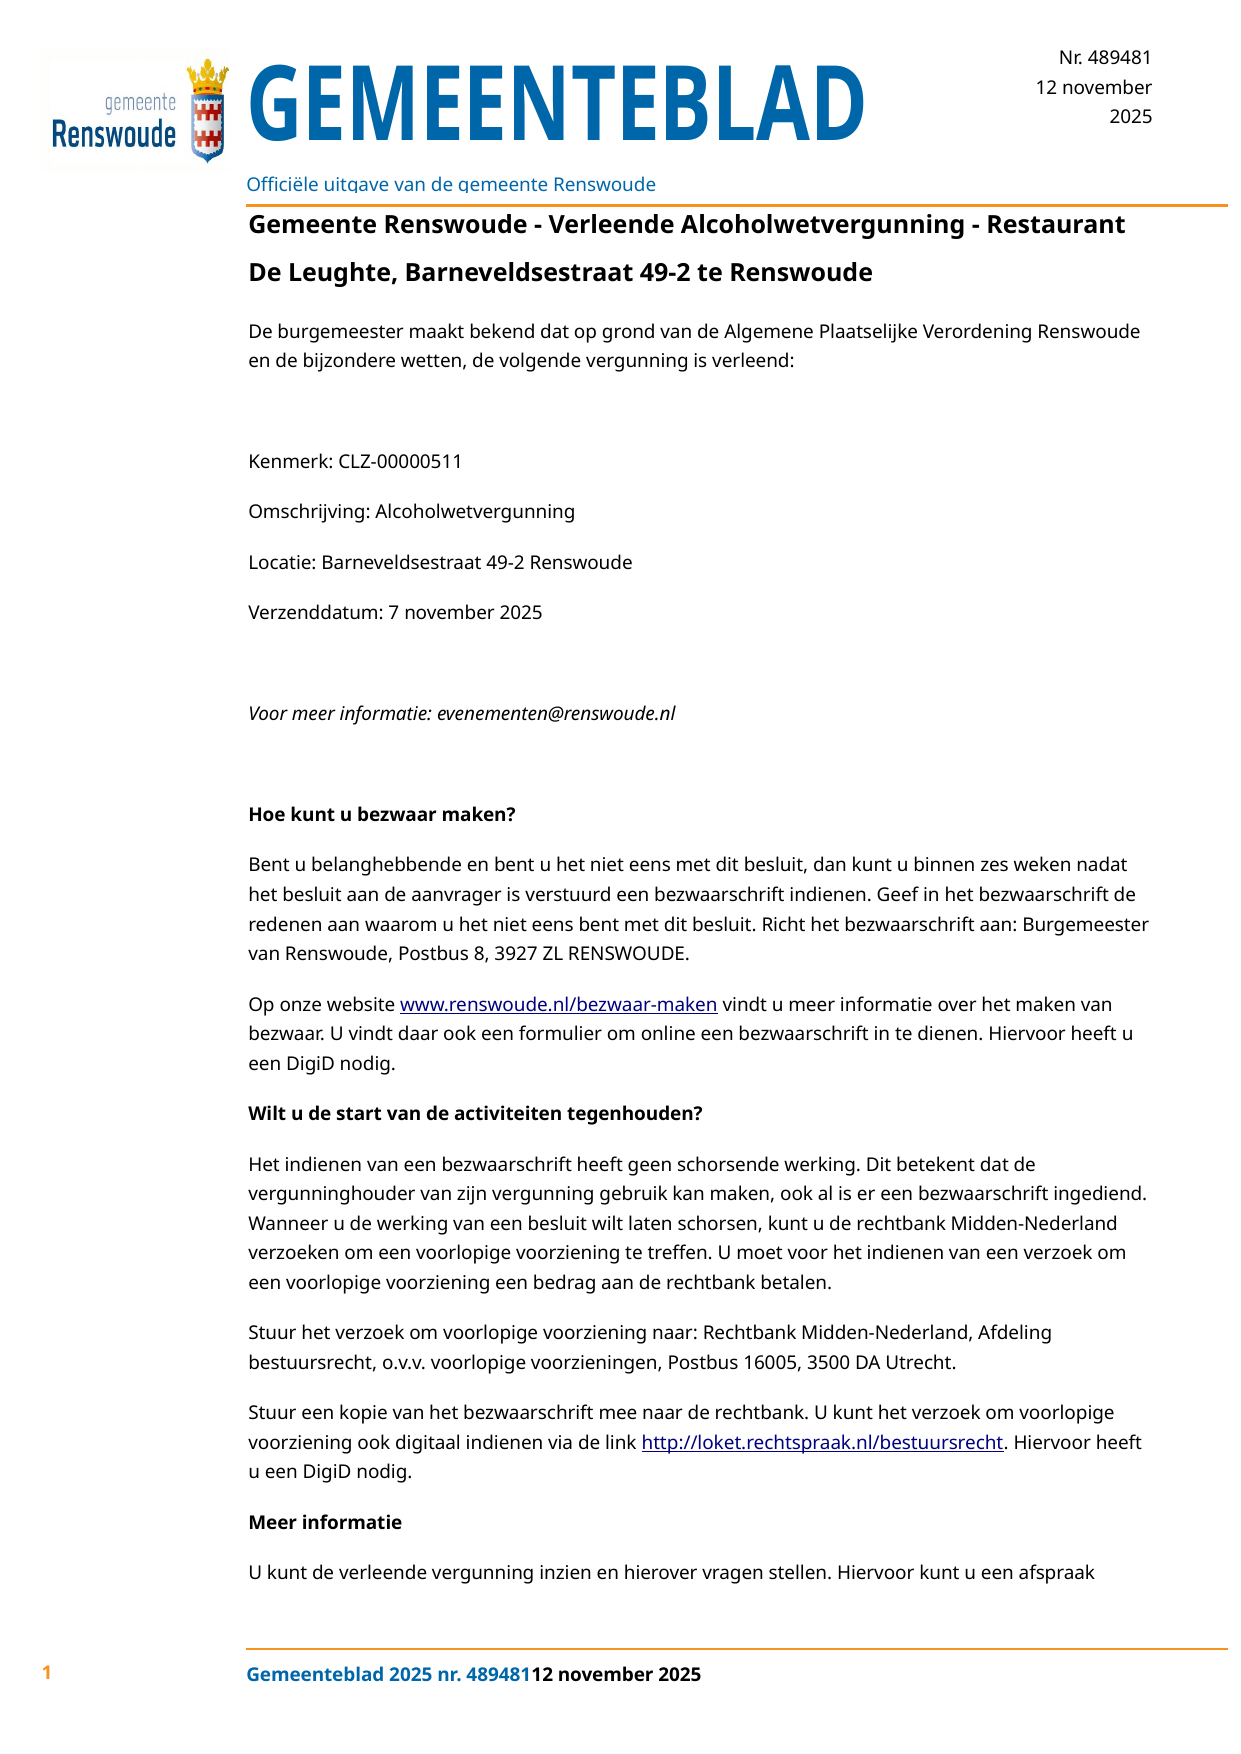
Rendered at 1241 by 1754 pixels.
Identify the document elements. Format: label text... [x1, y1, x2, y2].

text Voor meer informatie: evenementen@renswoude.nl [248, 700, 1152, 726]
text Het indienen van een bezwaarschrift heeft geen schorsende werking. Dit betekent dat de vergunninghouder van zijn vergunning gebruik kan maken, ook al is er een bezwaarschrift ingediend. Wanneer u de werking van een besluit wilt laten schorsen, kunt u de rechtbank Midden-Nederland verzoeken om een voorlopige voorziening te treffen. U moet voor het indienen van een verzoek om een voorlopige voorziening een bedrag aan de rechtbank betalen. [248, 1151, 1152, 1295]
text U kunt de verleende vergunning inzien en hierover vragen stellen. Hiervoor kunt u een afspraak [248, 1559, 1152, 1585]
text Wilt u de start van de activiteiten tegenhouden? [248, 1100, 1152, 1126]
text De burgemeester maakt bekend dat op grond van de Algemene Plaatselijke Verordening Renswoude en de bijzondere wetten, de volgende vergunning is verleend: [248, 318, 1152, 373]
text Gemeente Renswoude - Verleende Alcoholwetvergunning - Restaurant De Leughte, Barneveldsestraat 49-2 te Renswoude [248, 207, 1152, 288]
text Omschrijving: Alcoholwetvergunning [248, 499, 1152, 524]
text Stuur een kopie van het bezwaarschrift mee naar de rechtbank. U kunt het verzoek om voorlopige voorziening ook digitaal indienen via de link http://loket.rechtspraak.nl/bestuursrecht. Hiervoor heeft u een DigiD nodig. [248, 1399, 1152, 1484]
text Stuur het verzoek om voorlopige voorziening naar: Rechtbank Midden-Nederland, Afdeling bestuursrecht, o.v.v. voorlopige voorzieningen, Postbus 16005, 3500 DA Utrecht. [248, 1319, 1152, 1375]
text Bent u belanghebbende en bent u het niet eens met dit besluit, dan kunt u binnen zes weken nadat het besluit aan de aanvrager is verstuurd een bezwaarschrift indienen. Geef in het bezwaarschrift de redenen aan waarom u het niet eens bent met dit besluit. Richt het bezwaarschrift aan: Burgemeester van Renswoude, Postbus 8, 3927 ZL RENSWOUDE. [248, 852, 1152, 966]
picture [41, 47, 231, 172]
text Op onze website www.renswoude.nl/bezwaar-maken vindt u meer informatie over het maken van bezwaar. U vindt daar ook een formulier om online een bezwaarschrift in te dienen. Hiervoor heeft u een DigiD nodig. [248, 991, 1152, 1076]
text Locatie: Barneveldsestraat 49-2 Renswoude [248, 549, 1152, 575]
text Meer informatie [248, 1509, 1152, 1535]
text Kenmerk: CLZ-00000511 [248, 448, 1152, 474]
text Hoe kunt u bezwaar maken? [248, 801, 1152, 827]
text Verzenddatum: 7 november 2025 [248, 599, 1152, 625]
